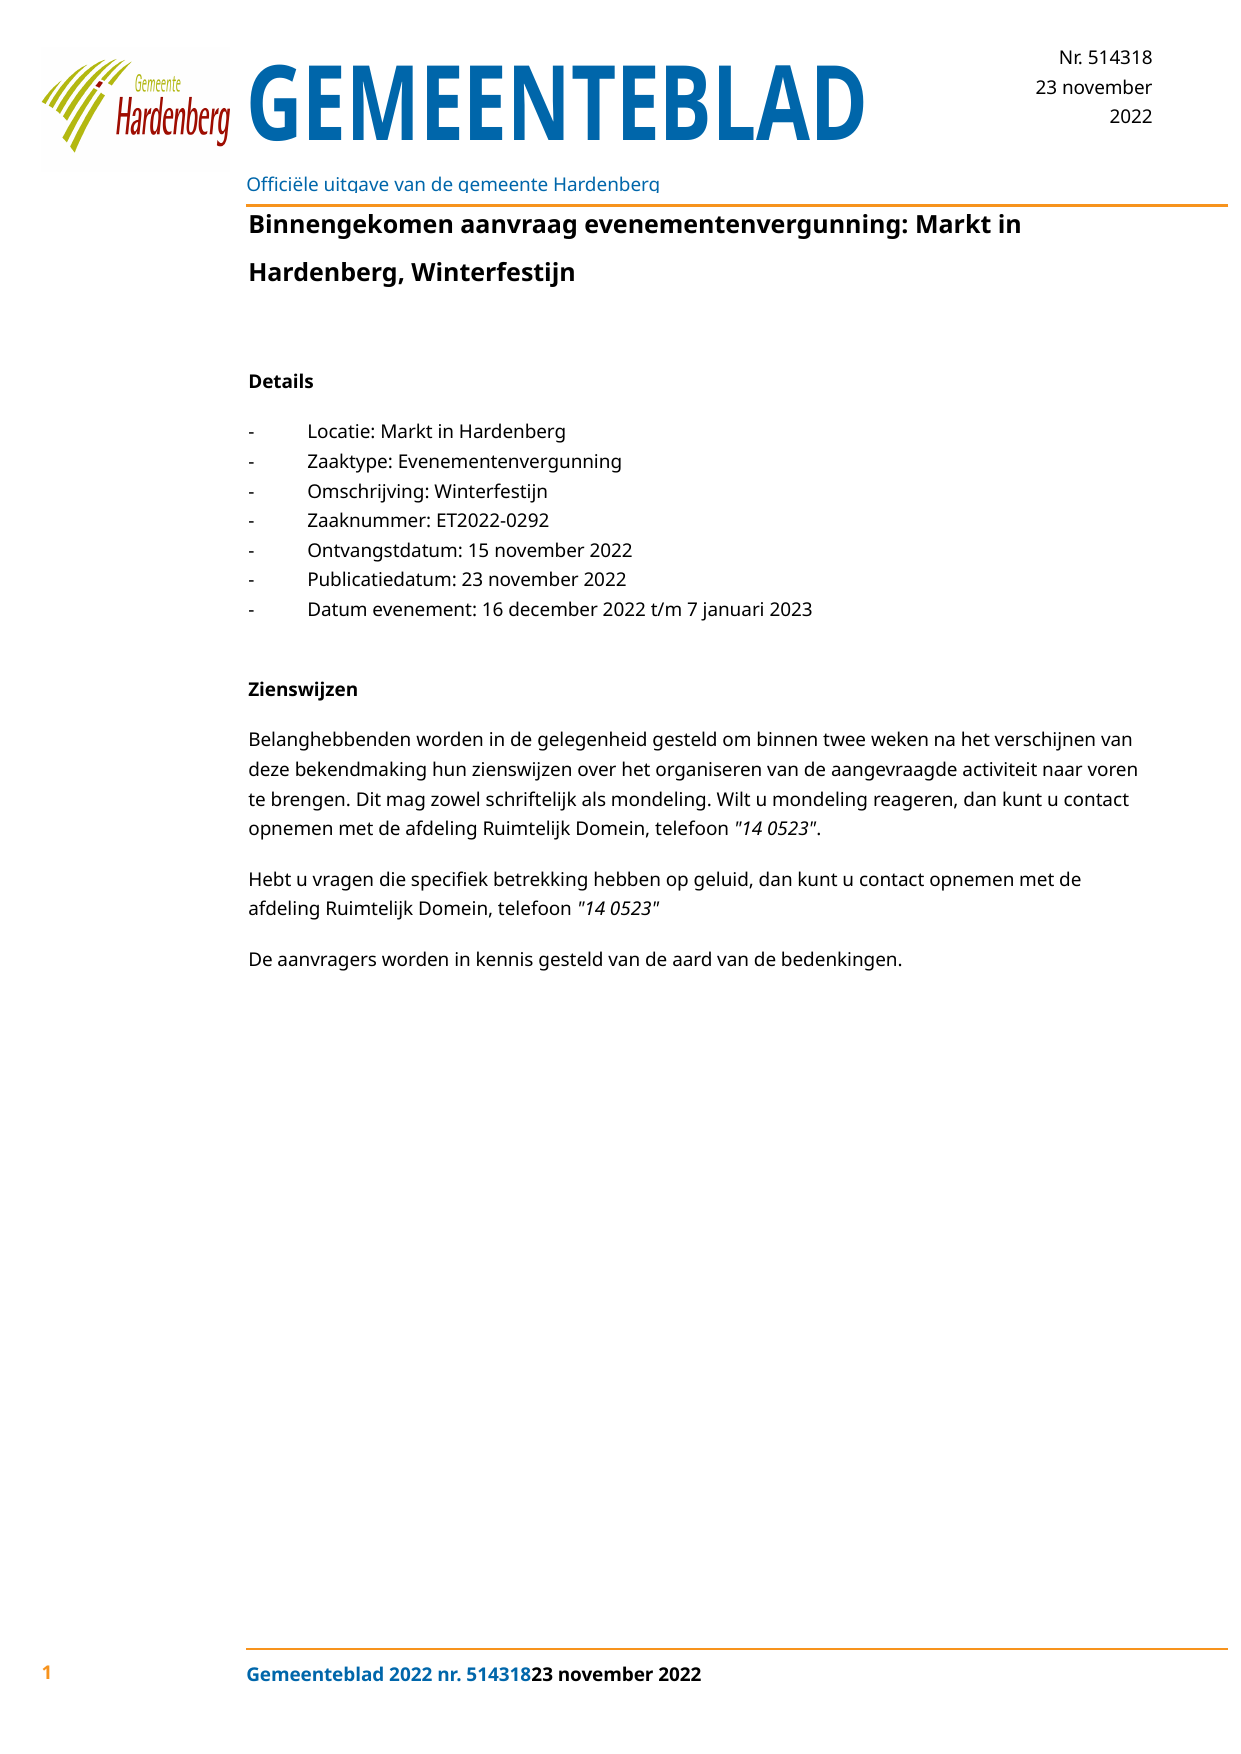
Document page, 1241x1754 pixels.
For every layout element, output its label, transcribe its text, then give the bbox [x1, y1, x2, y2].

list Zaaknummer: ET2022-0292 [248, 507, 1152, 533]
list Datum evenement: 16 december 2022 t/m 7 januari 2023 [248, 596, 1152, 622]
text Details [248, 368, 1152, 394]
list Zaaktype: Evenementenvergunning [248, 448, 1152, 474]
text Hebt u vragen die specifiek betrekking hebben op geluid, dan kunt u contact opnemen met de afdeling Ruimtelijk Domein, telefoon "14 0523" [248, 866, 1152, 921]
list Ontvangstdatum: 15 november 2022 [248, 537, 1152, 563]
picture [41, 47, 231, 172]
text Zienswijzen [248, 676, 1152, 702]
list Omschrijving: Winterfestijn [248, 478, 1152, 504]
text Binnengekomen aanvraag evenementenvergunning: Markt in Hardenberg, Winterfestijn [248, 207, 1152, 288]
list Locatie: Markt in Hardenberg [248, 419, 1152, 444]
text De aanvragers worden in kennis gesteld van de aard van de bedenkingen. [248, 946, 1152, 972]
list Publicatiedatum: 23 november 2022 [248, 567, 1152, 592]
text Belanghebbenden worden in de gelegenheid gesteld om binnen twee weken na het verschijnen van deze bekendmaking hun zienswijzen over het organiseren van de aangevraagde activiteit naar voren te brengen. Dit mag zowel schriftelijk als mondeling. Wilt u mondeling reageren, dan kunt u contact opnemen met de afdeling Ruimtelijk Domein, telefoon "14 0523". [248, 727, 1152, 841]
